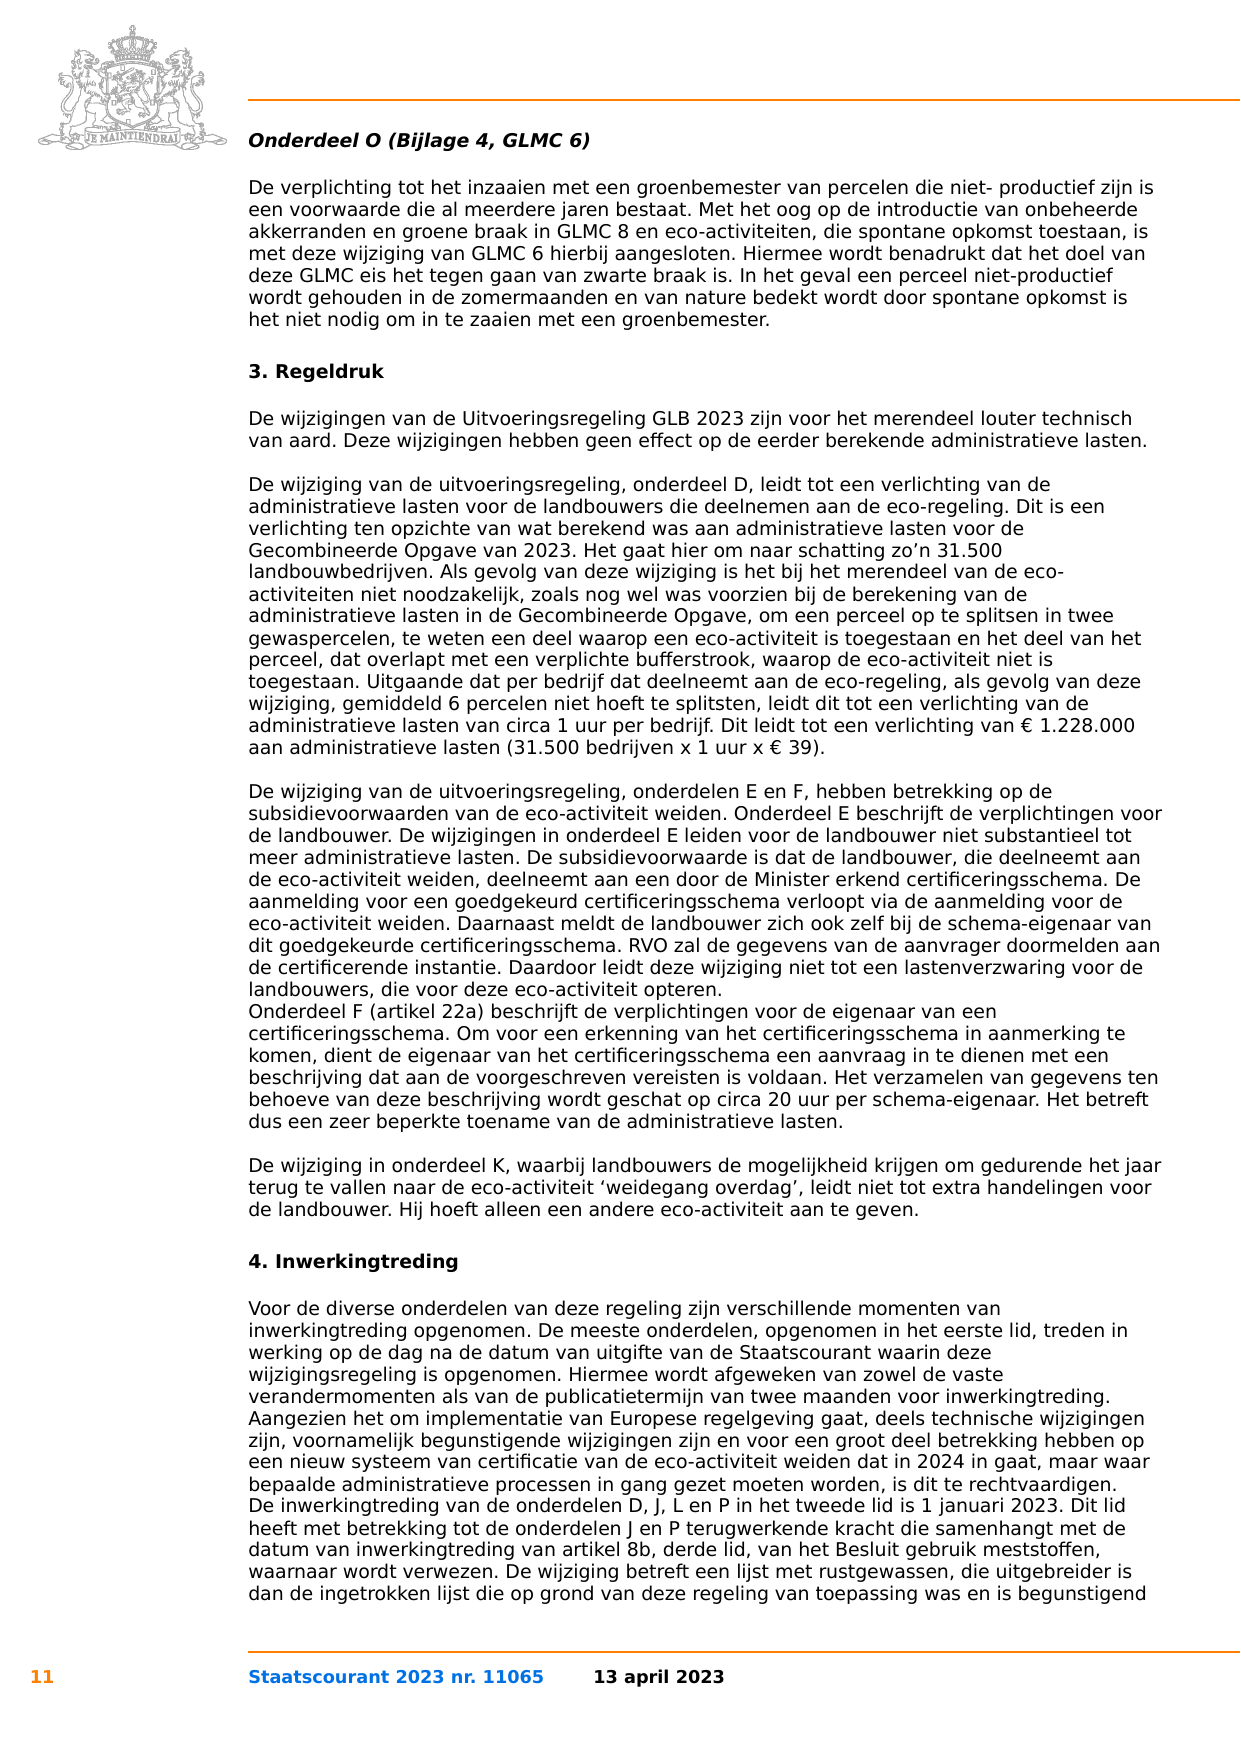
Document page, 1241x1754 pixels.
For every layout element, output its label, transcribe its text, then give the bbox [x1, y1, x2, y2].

subtitle Onderdeel O (Bijlage 4, GLMC 6) [248, 130, 1163, 152]
text De wijziging van de uitvoeringsregeling, onderdelen E en F, hebben betrekking op de subsidievoorwaarden van de eco-activiteit weiden. Onderdeel E beschrijft de verplichtingen voor de landbouwer. De wijzigingen in onderdeel E leiden voor de landbouwer niet substantieel tot meer administratieve lasten. De subsidievoorwaarde is dat de landbouwer, die deelneemt aan de eco-activiteit weiden, deelneemt aan een door de Minister erkend certificeringsschema. De aanmelding voor een goedgekeurd certificeringsschema verloopt via de aanmelding voor de eco-activiteit weiden. Daarnaast meldt de landbouwer zich ook zelf bij de schema-eigenaar van dit goedgekeurde certificeringsschema. RVO zal de gegevens van de aanvrager doormelden aan de certificerende instantie. Daardoor leidt deze wijziging niet tot een lastenverzwaring voor de landbouwers, die voor deze eco-activiteit opteren. [248, 781, 1163, 1001]
subtitle 4. Inwerkingtreding [248, 1251, 1163, 1273]
text De wijzigingen van de Uitvoeringsregeling GLB 2023 zijn voor het merendeel louter technisch van aard. Deze wijzigingen hebben geen effect op de eerder berekende administratieve lasten. [248, 408, 1163, 452]
text De wijziging in onderdeel K, waarbij landbouwers de mogelijkheid krijgen om gedurende het jaar terug te vallen naar de eco-activiteit ‘weidegang overdag’, leidt niet tot extra handelingen voor de landbouwer. Hij hoeft alleen een andere eco-activiteit aan te geven. [248, 1155, 1163, 1221]
picture [38, 25, 227, 150]
text De verplichting tot het inzaaien met een groenbemester van percelen die niet- productief zijn is een voorwaarde die al meerdere jaren bestaat. Met het oog op de introductie van onbeheerde akkerranden en groene braak in GLMC 8 en eco-activiteiten, die spontane opkomst toestaan, is met deze wijziging van GLMC 6 hierbij aangesloten. Hiermee wordt benadrukt dat het doel van deze GLMC eis het tegen gaan van zwarte braak is. In het geval een perceel niet-productief wordt gehouden in de zomermaanden en van nature bedekt wordt door spontane opkomst is het niet nodig om in te zaaien met een groenbemester. [248, 177, 1163, 331]
text Onderdeel F (artikel 22a) beschrijft de verplichtingen voor de eigenaar van een certificeringsschema. Om voor een erkenning van het certificeringsschema in aanmerking te komen, dient de eigenaar van het certificeringsschema een aanvraag in te dienen met een beschrijving dat aan de voorgeschreven vereisten is voldaan. Het verzamelen van gegevens ten behoeve van deze beschrijving wordt geschat op circa 20 uur per schema-eigenaar. Het betreft dus een zeer beperkte toename van de administratieve lasten. [248, 1001, 1163, 1133]
text De wijziging van de uitvoeringsregeling, onderdeel D, leidt tot een verlichting van de administratieve lasten voor de landbouwers die deelnemen aan de eco-regeling. Dit is een verlichting ten opzichte van wat berekend was aan administratieve lasten voor de Gecombineerde Opgave van 2023. Het gaat hier om naar schatting zo’n 31.500 landbouwbedrijven. Als gevolg van deze wijziging is het bij het merendeel van de eco-activiteiten niet noodzakelijk, zoals nog wel was voorzien bij de berekening van de administratieve lasten in de Gecombineerde Opgave, om een perceel op te splitsen in twee gewaspercelen, te weten een deel waarop een eco-activiteit is toegestaan en het deel van het perceel, dat overlapt met een verplichte bufferstrook, waarop de eco-activiteit niet is toegestaan. Uitgaande dat per bedrijf dat deelneemt aan de eco-regeling, als gevolg van deze wijziging, gemiddeld 6 percelen niet hoeft te splitsten, leidt dit tot een verlichting van de administratieve lasten van circa 1 uur per bedrijf. Dit leidt tot een verlichting van € 1.228.000 aan administratieve lasten (31.500 bedrijven x 1 uur x € 39). [248, 473, 1163, 759]
text Voor de diverse onderdelen van deze regeling zijn verschillende momenten van inwerkingtreding opgenomen. De meeste onderdelen, opgenomen in het eerste lid, treden in werking op de dag na de datum van uitgifte van de Staatscourant waarin deze wijzigingsregeling is opgenomen. Hiermee wordt afgeweken van zowel de vaste verandermomenten als van de publicatietermijn van twee maanden voor inwerkingtreding. Aangezien het om implementatie van Europese regelgeving gaat, deels technische wijzigingen zijn, voornamelijk begunstigende wijzigingen zijn en voor een groot deel betrekking hebben op een nieuw systeem van certificatie van de eco-activiteit weiden dat in 2024 in gaat, maar waar bepaalde administratieve processen in gang gezet moeten worden, is dit te rechtvaardigen. [248, 1298, 1163, 1495]
subtitle 3. Regeldruk [248, 361, 1163, 383]
text De inwerkingtreding van de onderdelen D, J, L en P in het tweede lid is 1 januari 2023. Dit lid heeft met betrekking tot de onderdelen J en P terugwerkende kracht die samenhangt met de datum van inwerkingtreding van artikel 8b, derde lid, van het Besluit gebruik meststoffen, waarnaar wordt verwezen. De wijziging betreft een lijst met rustgewassen, die uitgebreider is dan de ingetrokken lijst die op grond van deze regeling van toepassing was en is begunstigend [248, 1495, 1163, 1605]
